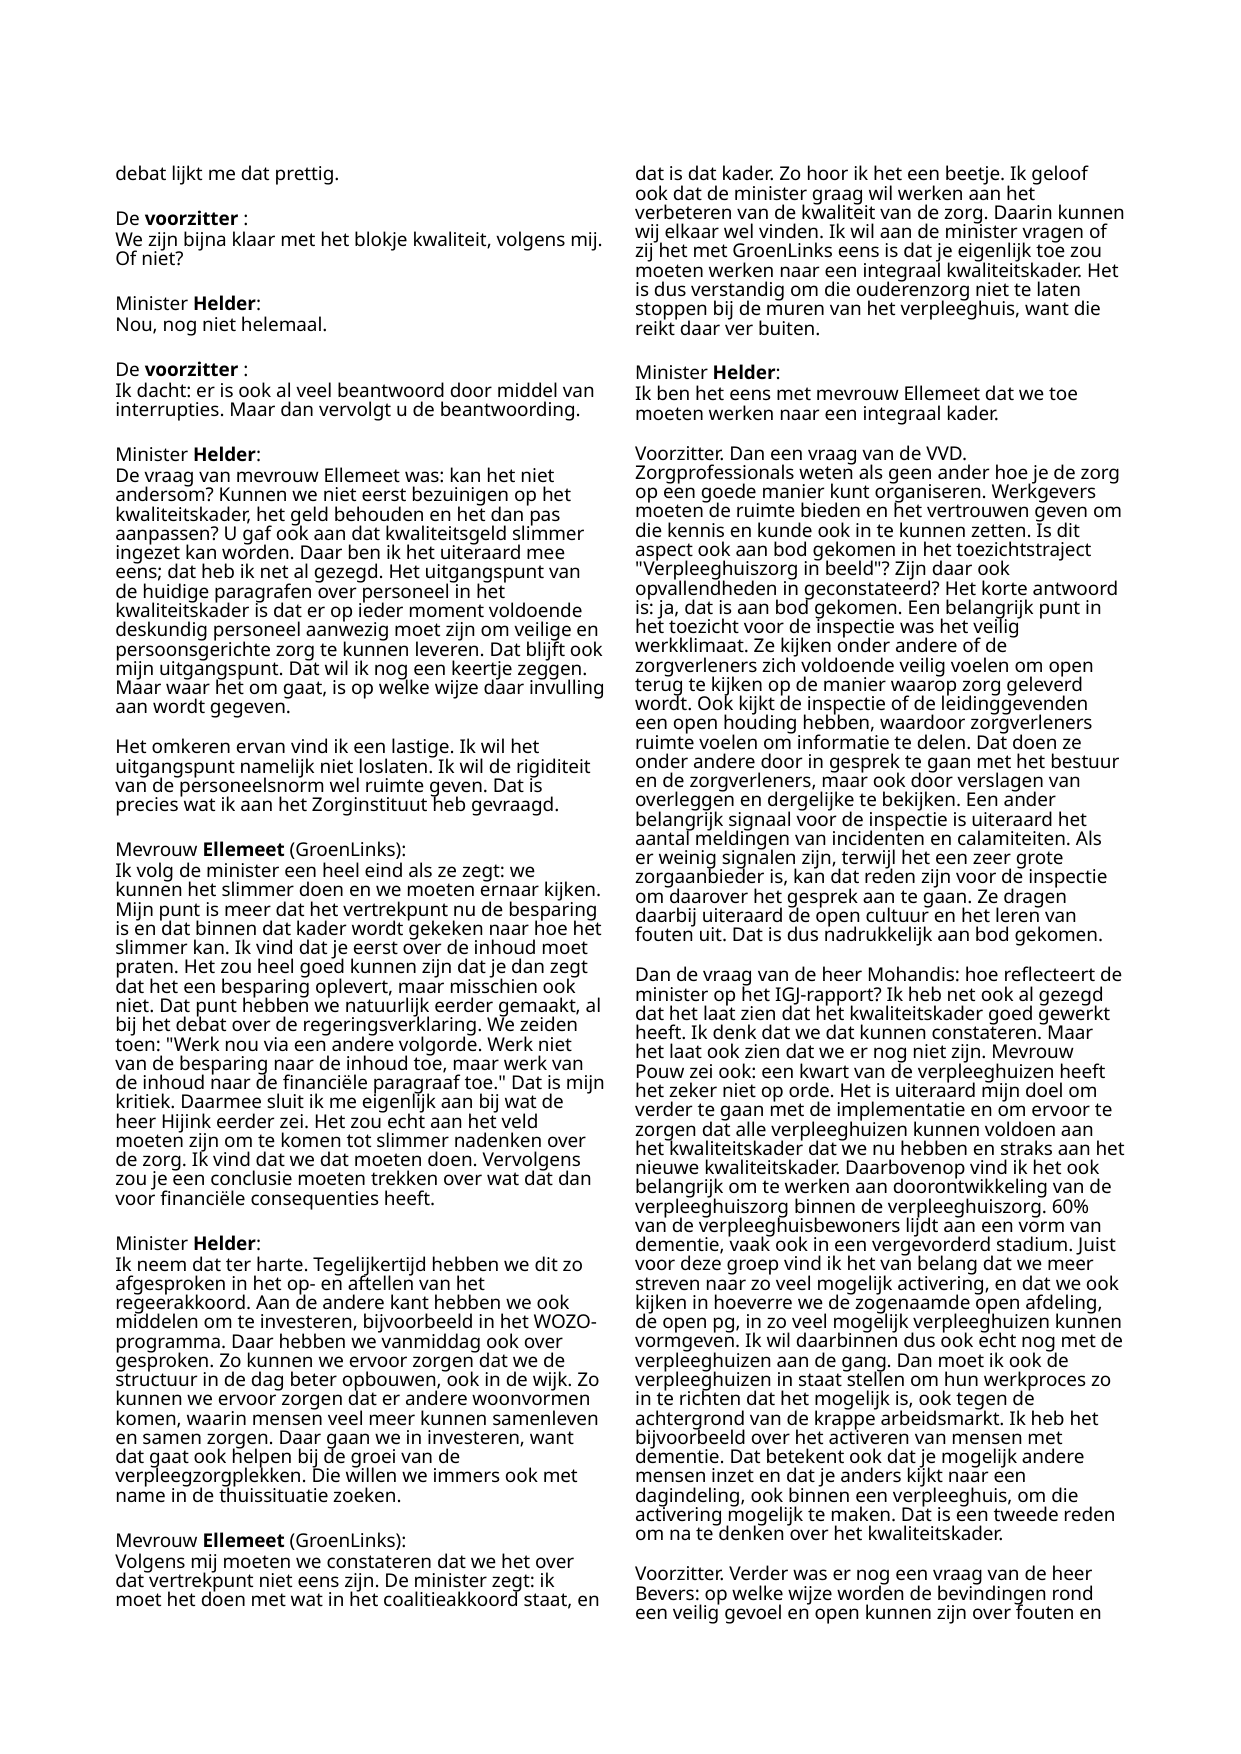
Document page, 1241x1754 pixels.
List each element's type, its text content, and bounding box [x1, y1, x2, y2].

text De voorzitter : [115, 356, 605, 382]
text Minister Helder: [115, 1230, 605, 1256]
text Mevrouw Ellemeet (GroenLinks): [115, 836, 605, 862]
text Mevrouw Ellemeet (GroenLinks): [115, 1527, 605, 1553]
text Minister Helder: [115, 441, 605, 467]
text Het omkeren ervan vind ik een lastige. Ik wil het uitgangspunt namelijk niet loslaten. Ik wil de rigiditeit van de personeelsnorm wel ruimte geven. Dat is precies wat ik aan het Zorginstituut heb gevraagd. [115, 738, 605, 816]
text Minister Helder: [635, 359, 1125, 385]
text Ik neem dat ter harte. Tegelijkertijd hebben we dit zo afgesproken in het op- en aftellen van het regeerakkoord. Aan de andere kant hebben we ook middelen om te investeren, bijvoorbeeld in het WOZO-programma. Daar hebben we vanmiddag ook over gesproken. Zo kunnen we ervoor zorgen dat we de structuur in de dag beter opbouwen, ook in de wijk. Zo kunnen we ervoor zorgen dat er andere woonvormen komen, waarin mensen veel meer kunnen samenleven en samen zorgen. Daar gaan we in investeren, want dat gaat ook helpen bij de groei van de verpleegzorgplekken. Die willen we immers ook met name in de thuissituatie zoeken. [115, 1256, 605, 1506]
text Ik ben het eens met mevrouw Ellemeet dat we toe moeten werken naar een integraal kader. [635, 385, 1125, 424]
text Dan de vraag van de heer Mohandis: hoe reflecteert de minister op het IGJ-rapport? Ik heb net ook al gezegd dat het laat zien dat het kwaliteitskader goed gewerkt heeft. Ik denk dat we dat kunnen constateren. Maar het laat ook zien dat we er nog niet zijn. Mevrouw Pouw zei ook: een kwart van de verpleeghuizen heeft het zeker niet op orde. Het is uiteraard mijn doel om verder te gaan met de implementatie en om ervoor te zorgen dat alle verpleeghuizen kunnen voldoen aan het kwaliteitskader dat we nu hebben en straks aan het nieuwe kwaliteitskader. Daarbovenop vind ik het ook belangrijk om te werken aan doorontwikkeling van de verpleeghuiszorg binnen de verpleeghuiszorg. 60% van de verpleeghuisbewoners lijdt aan een vorm van dementie, vaak ook in een vergevorderd stadium. Juist voor deze groep vind ik het van belang dat we meer streven naar zo veel mogelijk activering, en dat we ook kijken in hoeverre we de zogenaamde open afdeling, de open pg, in zo veel mogelijk verpleeghuizen kunnen vormgeven. Ik wil daarbinnen dus ook echt nog met de verpleeghuizen aan de gang. Dan moet ik ook de verpleeghuizen in staat stellen om hun werkproces zo in te richten dat het mogelijk is, ook tegen de achtergrond van de krappe arbeidsmarkt. Ik heb het bijvoorbeeld over het activeren van mensen met dementie. Dat betekent ook dat je mogelijk andere mensen inzet en dat je anders kijkt naar een dagindeling, ook binnen een verpleeghuis, om die activering mogelijk te maken. Dat is een tweede reden om na te denken over het kwaliteitskader. [635, 966, 1125, 1544]
text Minister Helder: [115, 291, 605, 316]
text Voorzitter. Verder was er nog een vraag van de heer Bevers: op welke wijze worden de bevindingen rond een veilig gevoel en open kunnen zijn over fouten en [635, 1565, 1125, 1623]
text De voorzitter : [115, 205, 605, 231]
text De vraag van mevrouw Ellemeet was: kan het niet andersom? Kunnen we niet eerst bezuinigen op het kwaliteitskader, het geld behouden en het dan pas aanpassen? U gaf ook aan dat kwaliteitsgeld slimmer ingezet kan worden. Daar ben ik het uiteraard mee eens; dat heb ik net al gezegd. Het uitgangspunt van de huidige paragrafen over personeel in het kwaliteitskader is dat er op ieder moment voldoende deskundig personeel aanwezig moet zijn om veilige en persoonsgerichte zorg te kunnen leveren. Dat blijft ook mijn uitgangspunt. Dat wil ik nog een keertje zeggen. Maar waar het om gaat, is op welke wijze daar invulling aan wordt gegeven. [115, 467, 605, 718]
text Ik volg de minister een heel eind als ze zegt: we kunnen het slimmer doen en we moeten ernaar kijken. Mijn punt is meer dat het vertrekpunt nu de besparing is en dat binnen dat kader wordt gekeken naar hoe het slimmer kan. Ik vind dat je eerst over de inhoud moet praten. Het zou heel goed kunnen zijn dat je dan zegt dat het een besparing oplevert, maar misschien ook niet. Dat punt hebben we natuurlijk eerder gemaakt, al bij het debat over de regeringsverklaring. We zeiden toen: "Werk nou via een andere volgorde. Werk niet van de besparing naar de inhoud toe, maar werk van de inhoud naar de financiële paragraaf toe." Dat is mijn kritiek. Daarmee sluit ik me eigenlijk aan bij wat de heer Hijink eerder zei. Het zou echt aan het veld moeten zijn om te komen tot slimmer nadenken over de zorg. Ik vind dat we dat moeten doen. Vervolgens zou je een conclusie moeten trekken over wat dat dan voor financiële consequenties heeft. [115, 862, 605, 1209]
text Voorzitter. Dan een vraag van de VVD. Zorgprofessionals weten als geen ander hoe je de zorg op een goede manier kunt organiseren. Werkgevers moeten de ruimte bieden en het vertrouwen geven om die kennis en kunde ook in te kunnen zetten. Is dit aspect ook aan bod gekomen in het toezichtstraject "Verpleeghuiszorg in beeld"? Zijn daar ook opvallendheden in geconstateerd? Het korte antwoord is: ja, dat is aan bod gekomen. Een belangrijk punt in het toezicht voor de inspectie was het veilig werkklimaat. Ze kijken onder andere of de zorgverleners zich voldoende veilig voelen om open terug te kijken op de manier waarop zorg geleverd wordt. Ook kijkt de inspectie of de leidinggevenden een open houding hebben, waardoor zorgverleners ruimte voelen om informatie te delen. Dat doen ze onder andere door in gesprek te gaan met het bestuur en de zorgverleners, maar ook door verslagen van overleggen en dergelijke te bekijken. Een ander belangrijk signaal voor de inspectie is uiteraard het aantal meldingen van incidenten en calamiteiten. Als er weinig signalen zijn, terwijl het een zeer grote zorgaanbieder is, kan dat reden zijn voor de inspectie om daarover het gesprek aan te gaan. Ze dragen daarbij uiteraard de open cultuur en het leren van fouten uit. Dat is dus nadrukkelijk aan bod gekomen. [635, 444, 1125, 946]
text Volgens mij moeten we constateren dat we het over dat vertrekpunt niet eens zijn. De minister zegt: ik moet het doen met wat in het coalitieakkoord staat, en [115, 1553, 605, 1610]
text dat is dat kader. Zo hoor ik het een beetje. Ik geloof ook dat de minister graag wil werken aan het verbeteren van de kwaliteit van de zorg. Daarin kunnen wij elkaar wel vinden. Ik wil aan de minister vragen of zij het met GroenLinks eens is dat je eigenlijk toe zou moeten werken naar een integraal kwaliteitskader. Het is dus verstandig om die ouderenzorg niet te laten stoppen bij de muren van het verpleeghuis, want die reikt daar ver buiten. [635, 165, 1125, 339]
text Nou, nog niet helemaal. [115, 316, 605, 336]
text debat lijkt me dat prettig. [115, 165, 605, 184]
text We zijn bijna klaar met het blokje kwaliteit, volgens mij. Of niet? [115, 231, 605, 270]
text Ik dacht: er is ook al veel beantwoord door middel van interrupties. Maar dan vervolgt u de beantwoording. [115, 382, 605, 421]
